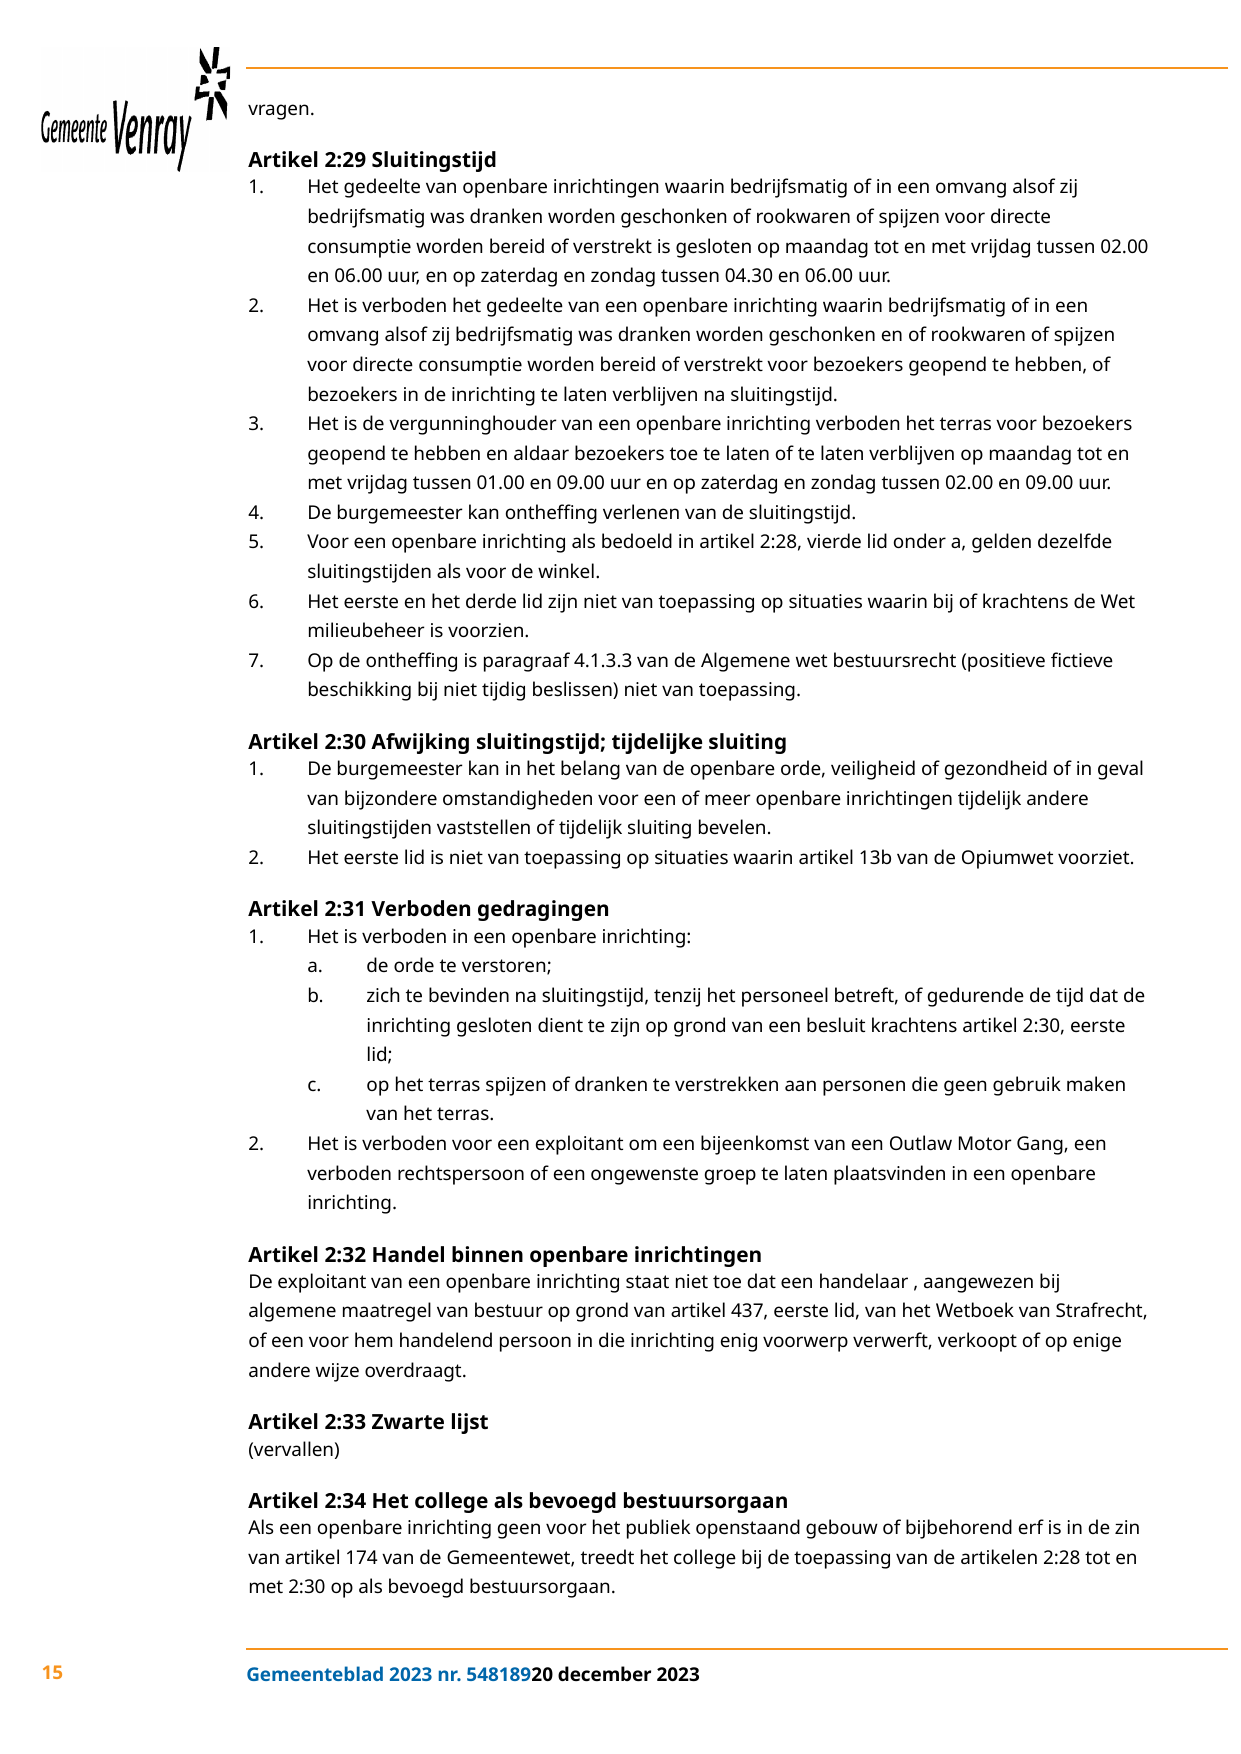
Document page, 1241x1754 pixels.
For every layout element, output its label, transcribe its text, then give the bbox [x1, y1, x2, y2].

text Artikel 2:32 Handel binnen openbare inrichtingen [248, 1240, 1152, 1268]
list Het is de vergunninghouder van een openbare inrichting verboden het terras voor bezoekers geopend te hebben en aldaar bezoekers toe te laten of te laten verblijven op maandag tot en met vrijdag tussen 01.00 en 09.00 uur en op zaterdag en zondag tussen 02.00 en 09.00 uur. [248, 410, 1152, 495]
list de orde te verstoren; [307, 953, 1152, 978]
text Artikel 2:31 Verboden gedragingen [248, 894, 1152, 923]
list Het eerste lid is niet van toepassing op situaties waarin artikel 13b van de Opiumwet voorziet. [248, 844, 1152, 870]
text Artikel 2:29 Sluitingstijd [248, 145, 1152, 174]
list Het gedeelte van openbare inrichtingen waarin bedrijfsmatig of in een omvang alsof zij bedrijfsmatig was dranken worden geschonken of rookwaren of spijzen voor directe consumptie worden bereid of verstrekt is gesloten op maandag tot en met vrijdag tussen 02.00 en 06.00 uur, en op zaterdag en zondag tussen 04.30 en 06.00 uur. [248, 174, 1152, 288]
list zich te bevinden na sluitingstijd, tenzij het personeel betreft, of gedurende de tijd dat de inrichting gesloten dient te zijn op grond van een besluit krachtens artikel 2:30, eerste lid; [307, 982, 1152, 1067]
picture [41, 47, 231, 172]
list Het is verboden het gedeelte van een openbare inrichting waarin bedrijfsmatig of in een omvang alsof zij bedrijfsmatig was dranken worden geschonken en of rookwaren of spijzen voor directe consumptie worden bereid of verstrekt voor bezoekers geopend te hebben, of bezoekers in de inrichting te laten verblijven na sluitingstijd. [248, 292, 1152, 406]
text Artikel 2:30 Afwijking sluitingstijd; tijdelijke sluiting [248, 727, 1152, 755]
text Artikel 2:34 Het college als bevoegd bestuursorgaan [248, 1486, 1152, 1514]
text De exploitant van een openbare inrichting staat niet toe dat een handelaar , aangewezen bij algemene maatregel van bestuur op grond van artikel 437, eerste lid, van het Wetboek van Strafrecht, of een voor hem handelend persoon in die inrichting enig voorwerp verwerft, verkoopt of op enige andere wijze overdraagt. [248, 1268, 1152, 1383]
list op het terras spijzen of dranken te verstrekken aan personen die geen gebruik maken van het terras. [307, 1071, 1152, 1126]
list Het is verboden in een openbare inrichting: [248, 923, 1152, 949]
text (vervallen) [248, 1436, 1152, 1461]
text Artikel 2:33 Zwarte lijst [248, 1407, 1152, 1436]
list De burgemeester kan ontheffing verlenen van de sluitingstijd. [248, 499, 1152, 525]
list Het eerste en het derde lid zijn niet van toepassing op situaties waarin bij of krachtens de Wet milieubeheer is voorzien. [248, 588, 1152, 643]
list Op de ontheffing is paragraaf 4.1.3.3 van de Algemene wet bestuursrecht (positieve fictieve beschikking bij niet tijdig beslissen) niet van toepassing. [248, 647, 1152, 702]
list Het is verboden voor een exploitant om een bijeenkomst van een Outlaw Motor Gang, een verboden rechtspersoon of een ongewenste groep te laten plaatsvinden in een openbare inrichting. [248, 1130, 1152, 1215]
list Voor een openbare inrichting als bedoeld in artikel 2:28, vierde lid onder a, gelden dezelfde sluitingstijden als voor de winkel. [248, 529, 1152, 584]
text vragen. [248, 95, 1152, 121]
text Als een openbare inrichting geen voor het publiek openstaand gebouw of bijbehorend erf is in de zin van artikel 174 van de Gemeentewet, treedt het college bij de toepassing van de artikelen 2:28 tot en met 2:30 op als bevoegd bestuursorgaan. [248, 1514, 1152, 1599]
list De burgemeester kan in het belang van de openbare orde, veiligheid of gezondheid of in geval van bijzondere omstandigheden voor een of meer openbare inrichtingen tijdelijk andere sluitingstijden vaststellen of tijdelijk sluiting bevelen. [248, 755, 1152, 840]
